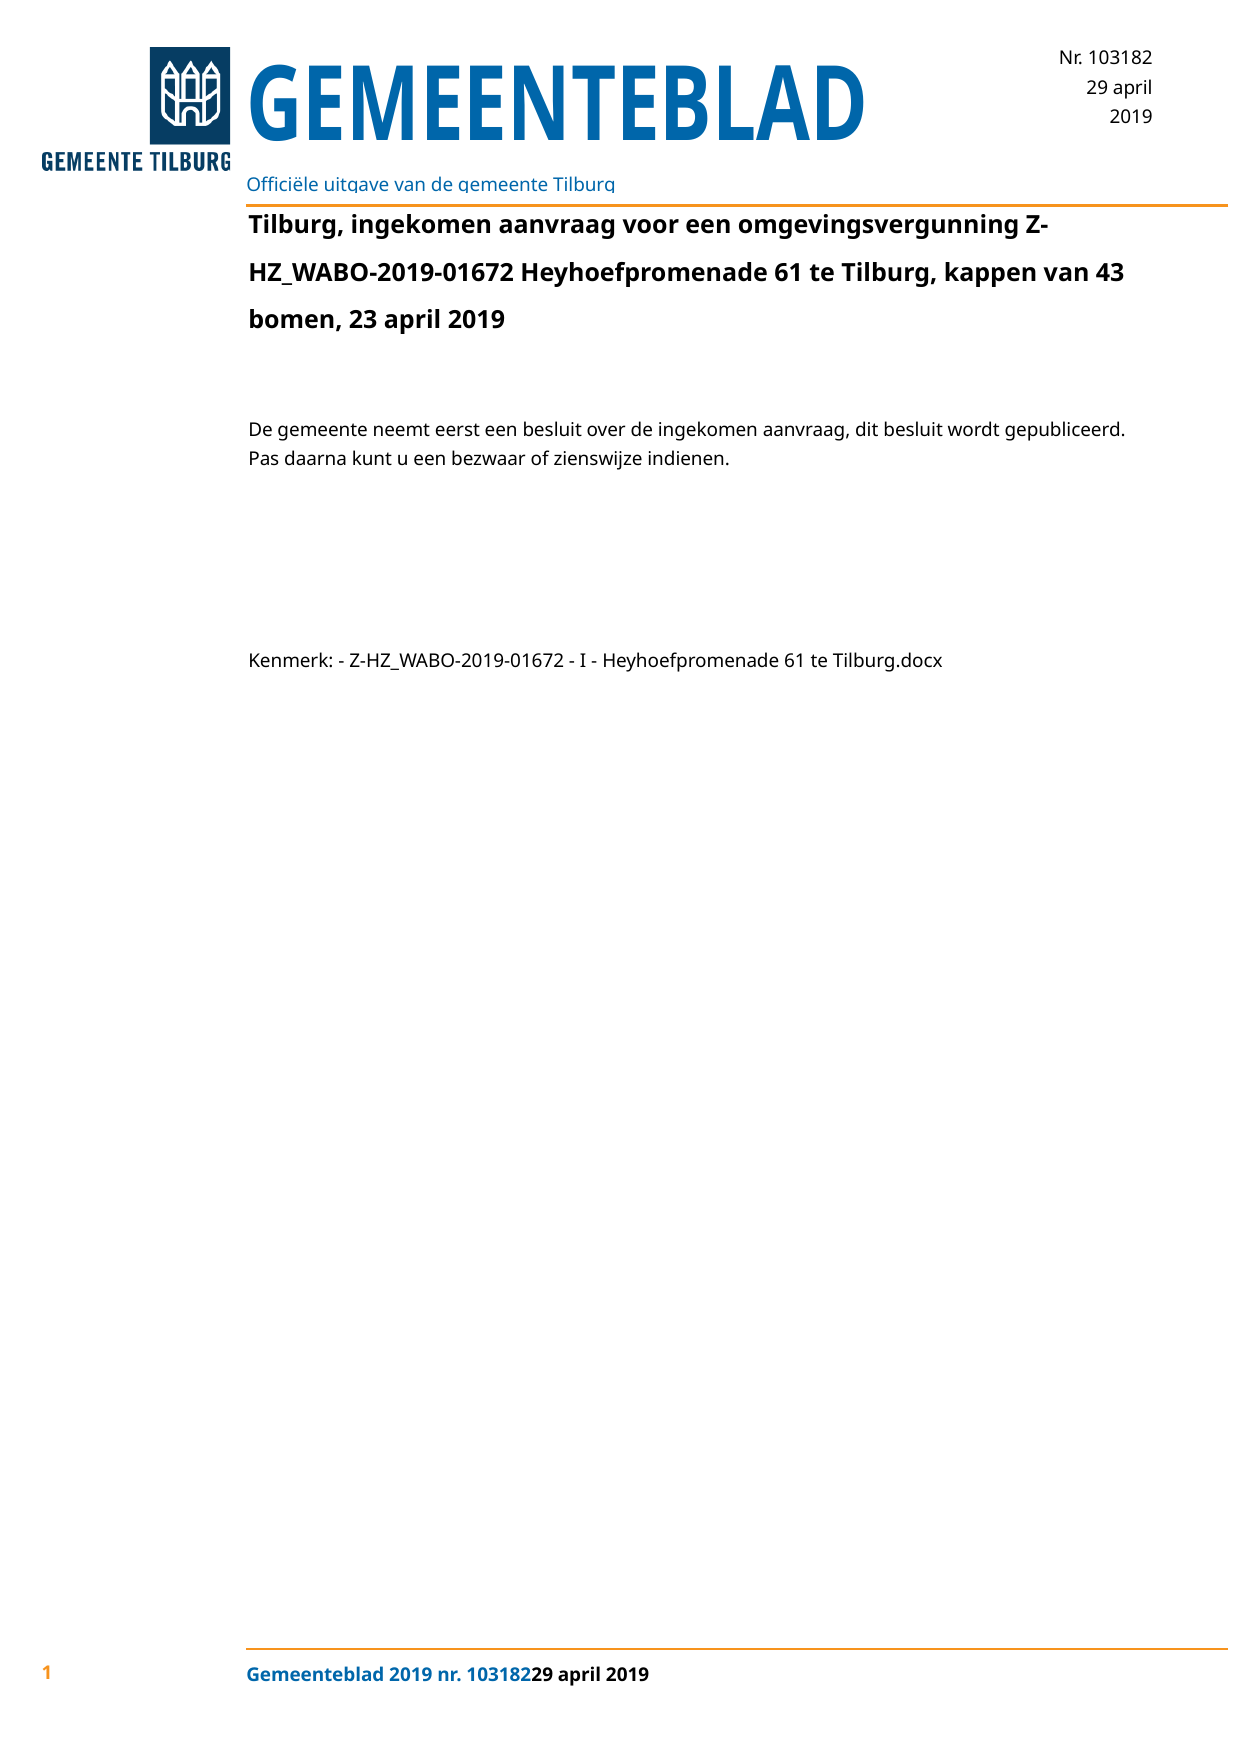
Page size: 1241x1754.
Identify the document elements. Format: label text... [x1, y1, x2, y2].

text Tilburg, ingekomen aanvraag voor een omgevingsvergunning Z-HZ_WABO-2019-01672 Heyhoefpromenade 61 te Tilburg, kappen van 43 bomen, 23 april 2019 [248, 207, 1152, 336]
text Kenmerk: - Z-HZ_WABO-2019-01672 - I - Heyhoefpromenade 61 te Tilburg.docx [248, 647, 1152, 673]
text De gemeente neemt eerst een besluit over de ingekomen aanvraag, dit besluit wordt gepubliceerd. Pas daarna kunt u een bezwaar of zienswijze indienen. [248, 416, 1152, 471]
picture [41, 47, 231, 172]
